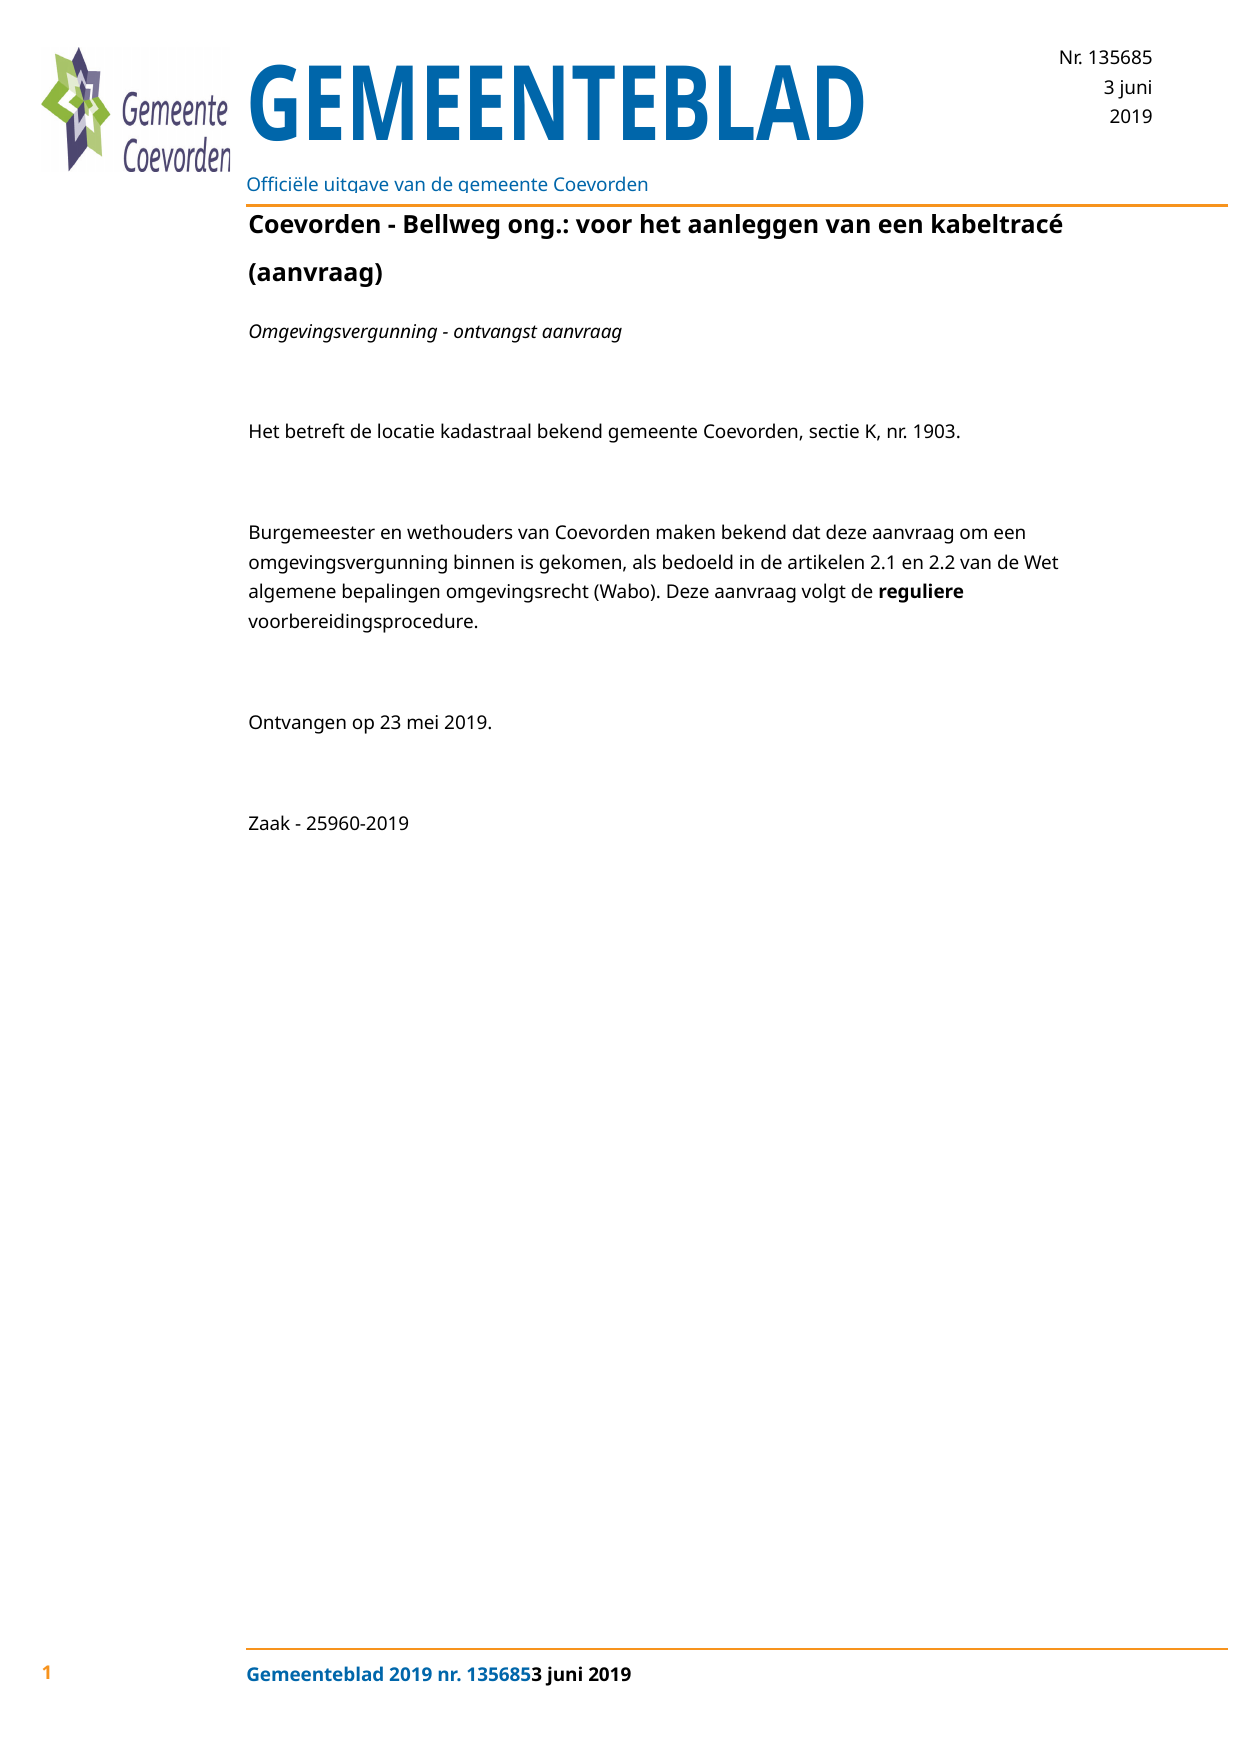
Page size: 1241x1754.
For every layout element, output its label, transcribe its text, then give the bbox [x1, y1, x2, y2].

text Omgevingsvergunning - ontvangst aanvraag [248, 318, 1152, 344]
text Zaak - 25960-2019 [248, 810, 1152, 836]
text Het betreft de locatie kadastraal bekend gemeente Coevorden, sectie K, nr. 1903. [248, 419, 1152, 444]
picture [41, 47, 231, 172]
text Coevorden - Bellweg ong.: voor het aanleggen van een kabeltracé (aanvraag) [248, 207, 1152, 288]
text Ontvangen op 23 mei 2019. [248, 709, 1152, 735]
text Burgemeester en wethouders van Coevorden maken bekend dat deze aanvraag om een omgevingsvergunning binnen is gekomen, als bedoeld in de artikelen 2.1 en 2.2 van de Wet algemene bepalingen omgevingsrecht (Wabo). Deze aanvraag volgt de reguliere voorbereidingsprocedure. [248, 519, 1152, 634]
